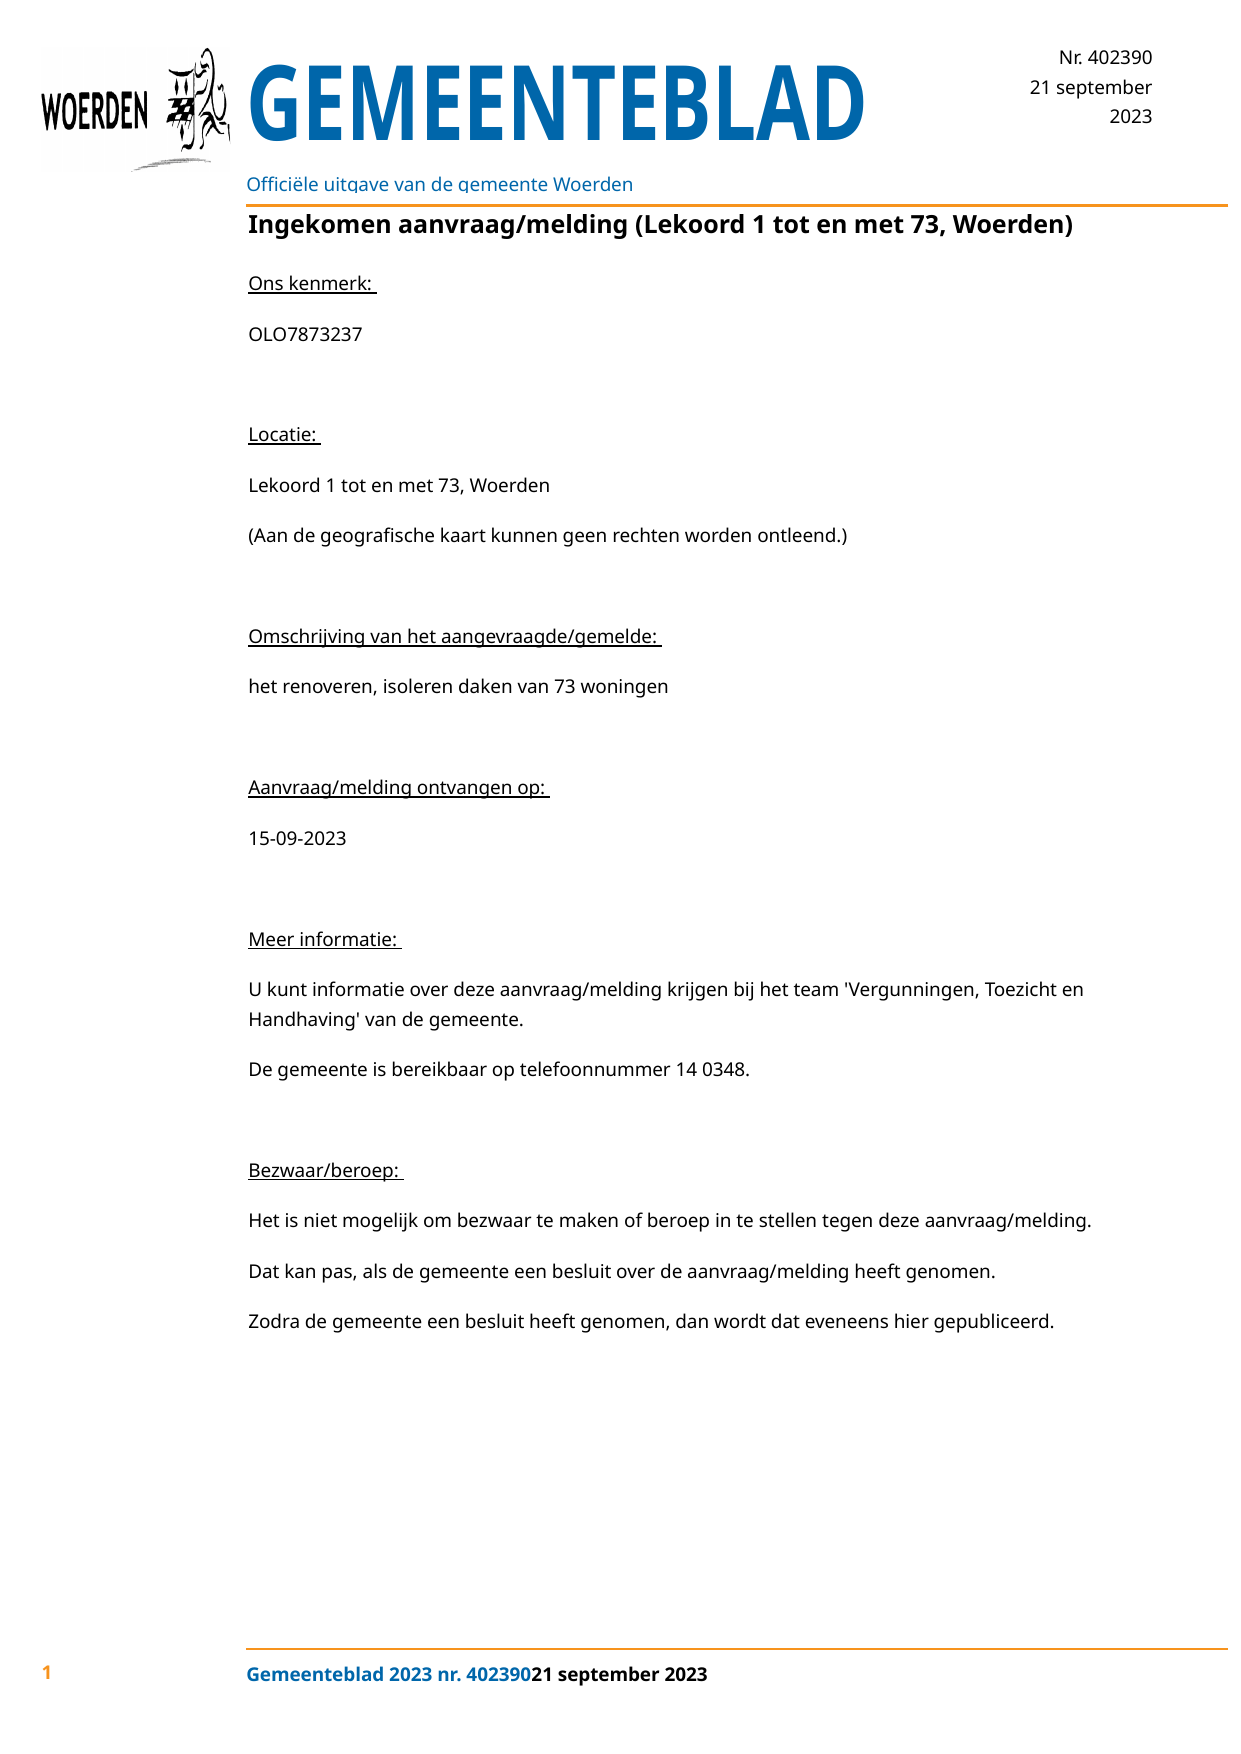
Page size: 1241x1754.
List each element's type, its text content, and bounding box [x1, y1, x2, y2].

text De gemeente is bereikbaar op telefoonnummer 14 0348. [248, 1056, 1152, 1082]
text OLO7873237 [248, 321, 1152, 346]
text (Aan de geografische kaart kunnen geen rechten worden ontleend.) [248, 522, 1152, 548]
text Lekoord 1 tot en met 73, Woerden [248, 472, 1152, 498]
picture [41, 47, 231, 172]
text Zodra de gemeente een besluit heeft genomen, dan wordt dat eveneens hier gepubliceerd. [248, 1308, 1152, 1334]
text Ingekomen aanvraag/melding (Lekoord 1 tot en met 73, Woerden) [248, 207, 1152, 241]
text U kunt informatie over deze aanvraag/melding krijgen bij het team 'Vergunningen, Toezicht en Handhaving' van de gemeente. [248, 976, 1152, 1031]
text Het is niet mogelijk om bezwaar te maken of beroep in te stellen tegen deze aanvraag/melding. [248, 1207, 1152, 1233]
text het renoveren, isoleren daken van 73 woningen [248, 674, 1152, 699]
text Ons kenmerk: [248, 270, 1152, 296]
text Bezwaar/beroep: [248, 1157, 1152, 1183]
text Aanvraag/melding ontvangen op: [248, 774, 1152, 800]
text Locatie: [248, 422, 1152, 447]
text Meer informatie: [248, 926, 1152, 951]
text 15-09-2023 [248, 825, 1152, 851]
text Omschrijving van het aangevraagde/gemelde: [248, 623, 1152, 649]
text Dat kan pas, als de gemeente een besluit over de aanvraag/melding heeft genomen. [248, 1258, 1152, 1283]
